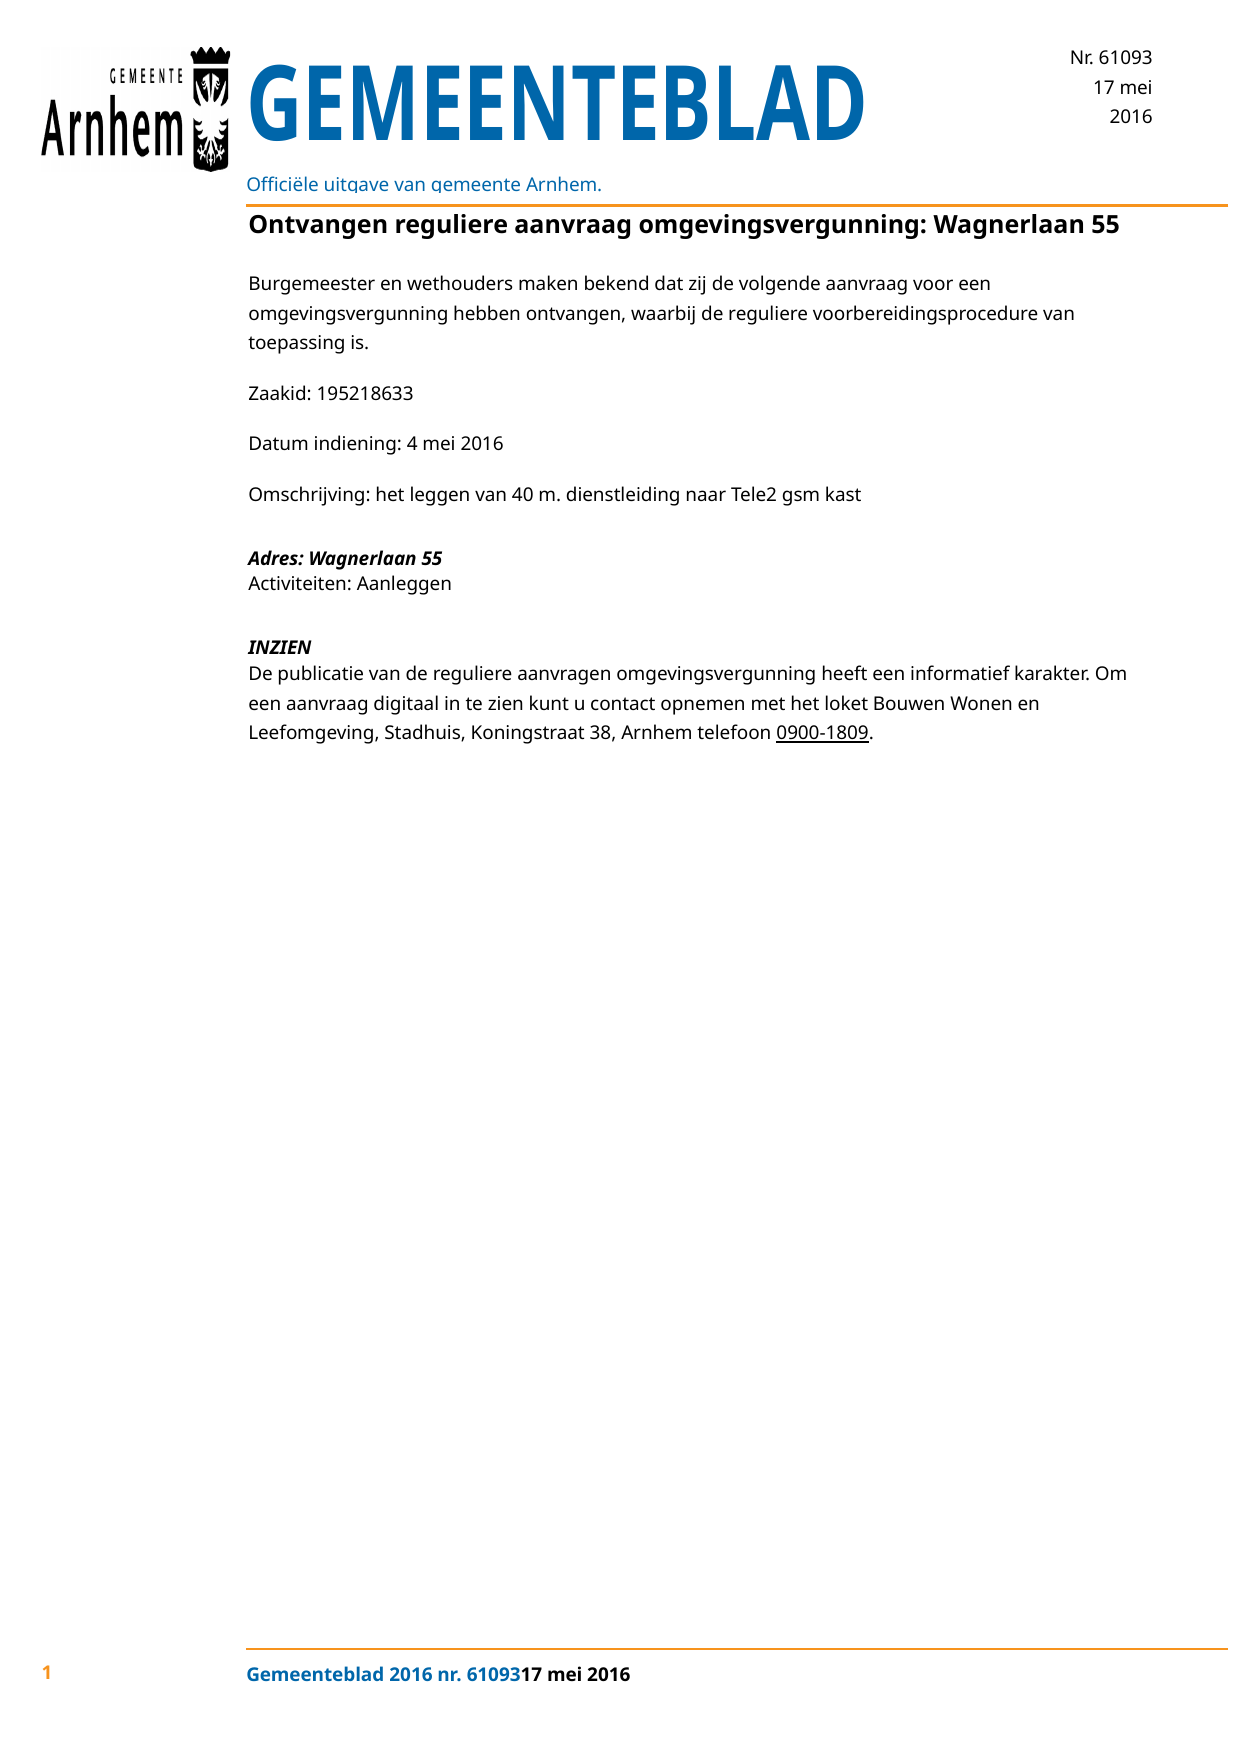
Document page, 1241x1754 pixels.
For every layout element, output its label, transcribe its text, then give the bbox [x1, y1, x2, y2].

text Adres: Wagnerlaan 55 [248, 545, 1152, 570]
text Activiteiten: Aanleggen [248, 570, 1152, 596]
text De publicatie van de reguliere aanvragen omgevingsvergunning heeft een informatief karakter. Om een aanvraag digitaal in te zien kunt u contact opnemen met het loket Bouwen Wonen en Leefomgeving, Stadhuis, Koningstraat 38, Arnhem telefoon 0900-1809. [248, 660, 1152, 745]
text INZIEN [248, 634, 1152, 660]
text Datum indiening: 4 mei 2016 [248, 430, 1152, 456]
text Omschrijving: het leggen van 40 m. dienstleiding naar Tele2 gsm kast [248, 481, 1152, 506]
text Ontvangen reguliere aanvraag omgevingsvergunning: Wagnerlaan 55 [248, 207, 1152, 241]
text Zaakid: 195218633 [248, 380, 1152, 406]
text Burgemeester en wethouders maken bekend dat zij de volgende aanvraag voor een omgevingsvergunning hebben ontvangen, waarbij de reguliere voorbereidingsprocedure van toepassing is. [248, 270, 1152, 355]
picture [41, 47, 231, 172]
